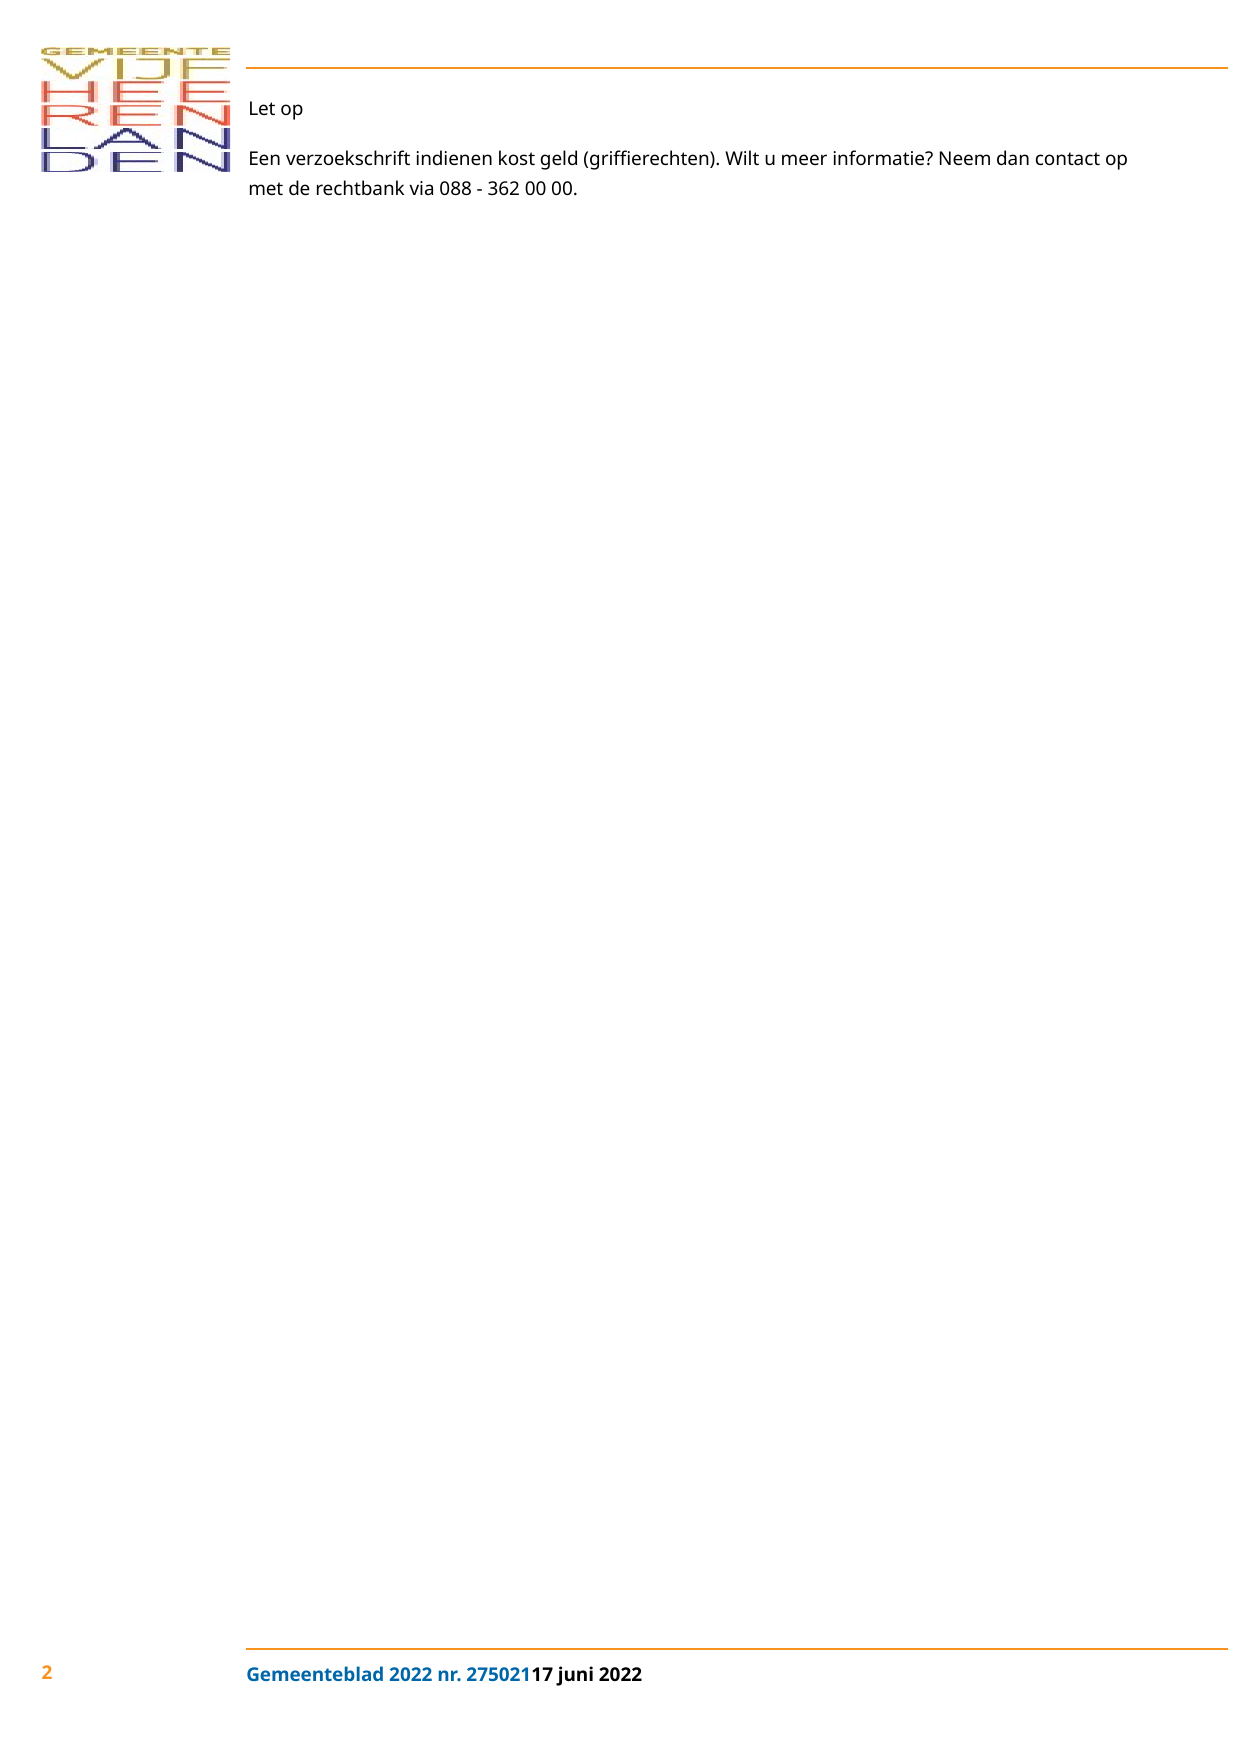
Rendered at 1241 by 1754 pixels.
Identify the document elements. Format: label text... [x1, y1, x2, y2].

text Let op [248, 95, 1152, 121]
picture [41, 47, 231, 172]
text Een verzoekschrift indienen kost geld (griffierechten). Wilt u meer informatie? Neem dan contact op met de rechtbank via 088 - 362 00 00. [248, 145, 1152, 201]
